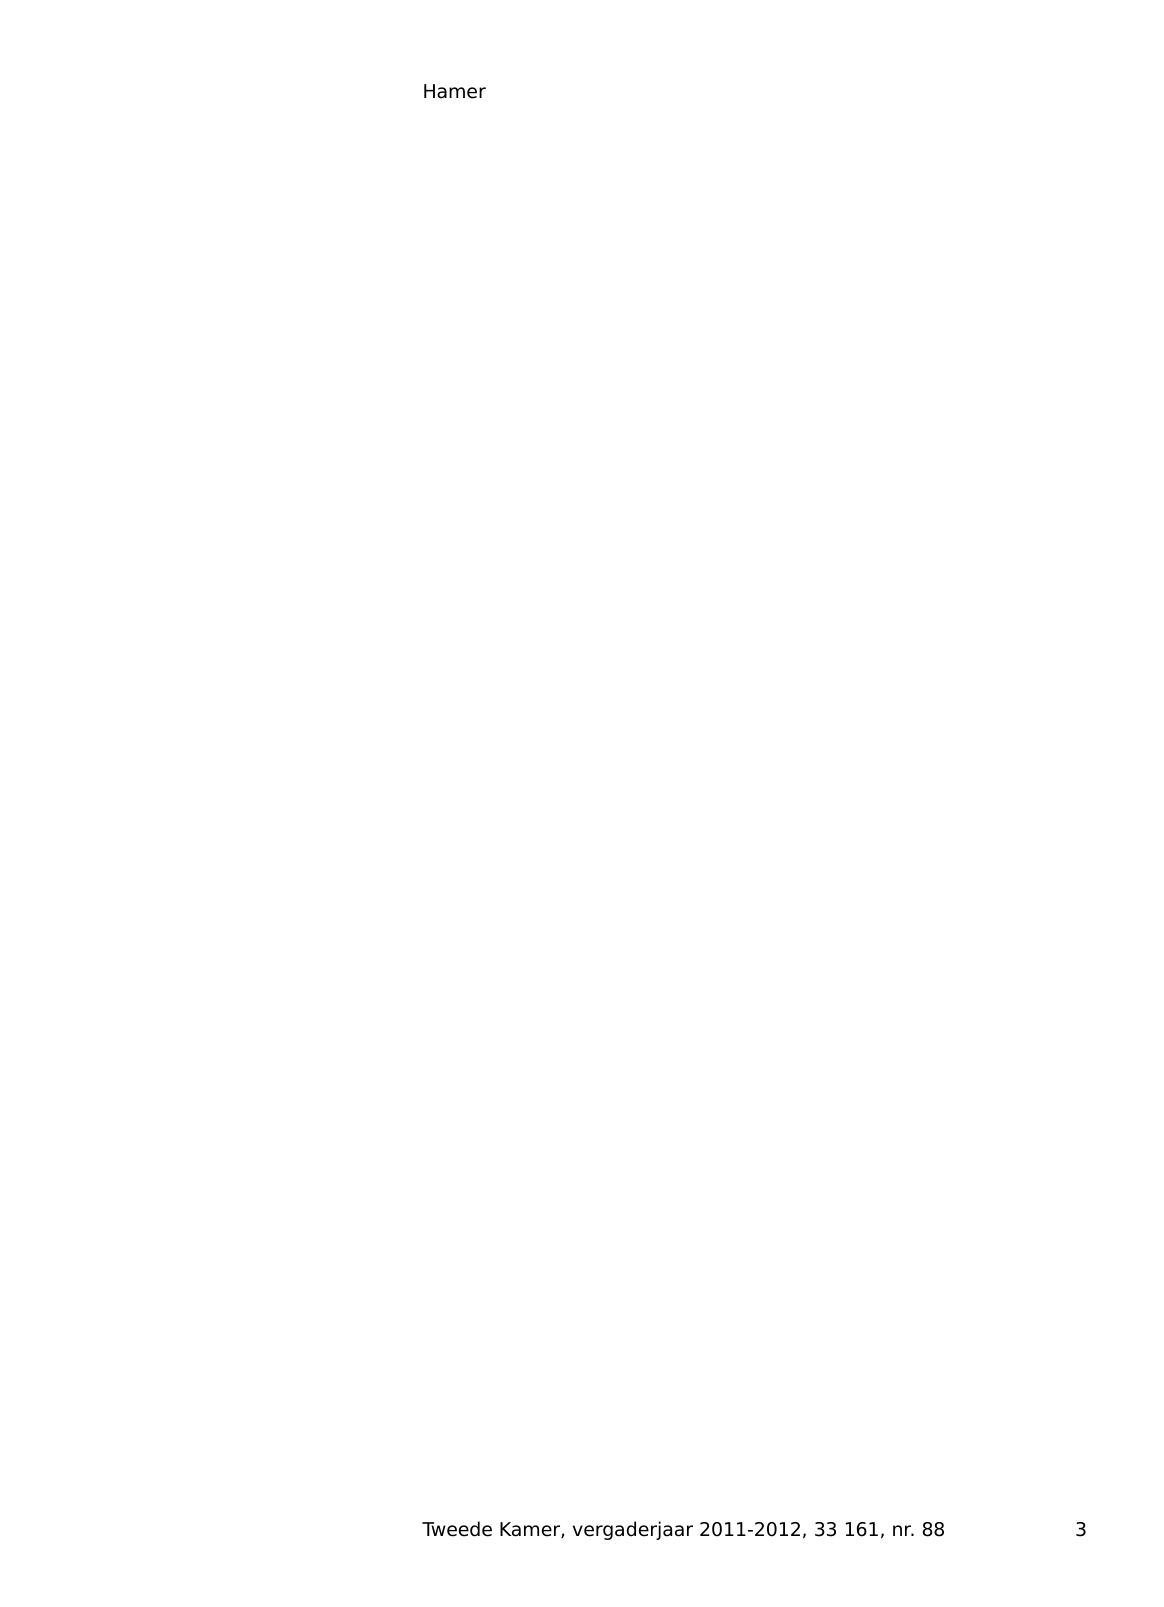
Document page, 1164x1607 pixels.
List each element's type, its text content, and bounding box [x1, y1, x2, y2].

text Hamer [422, 59, 1087, 103]
